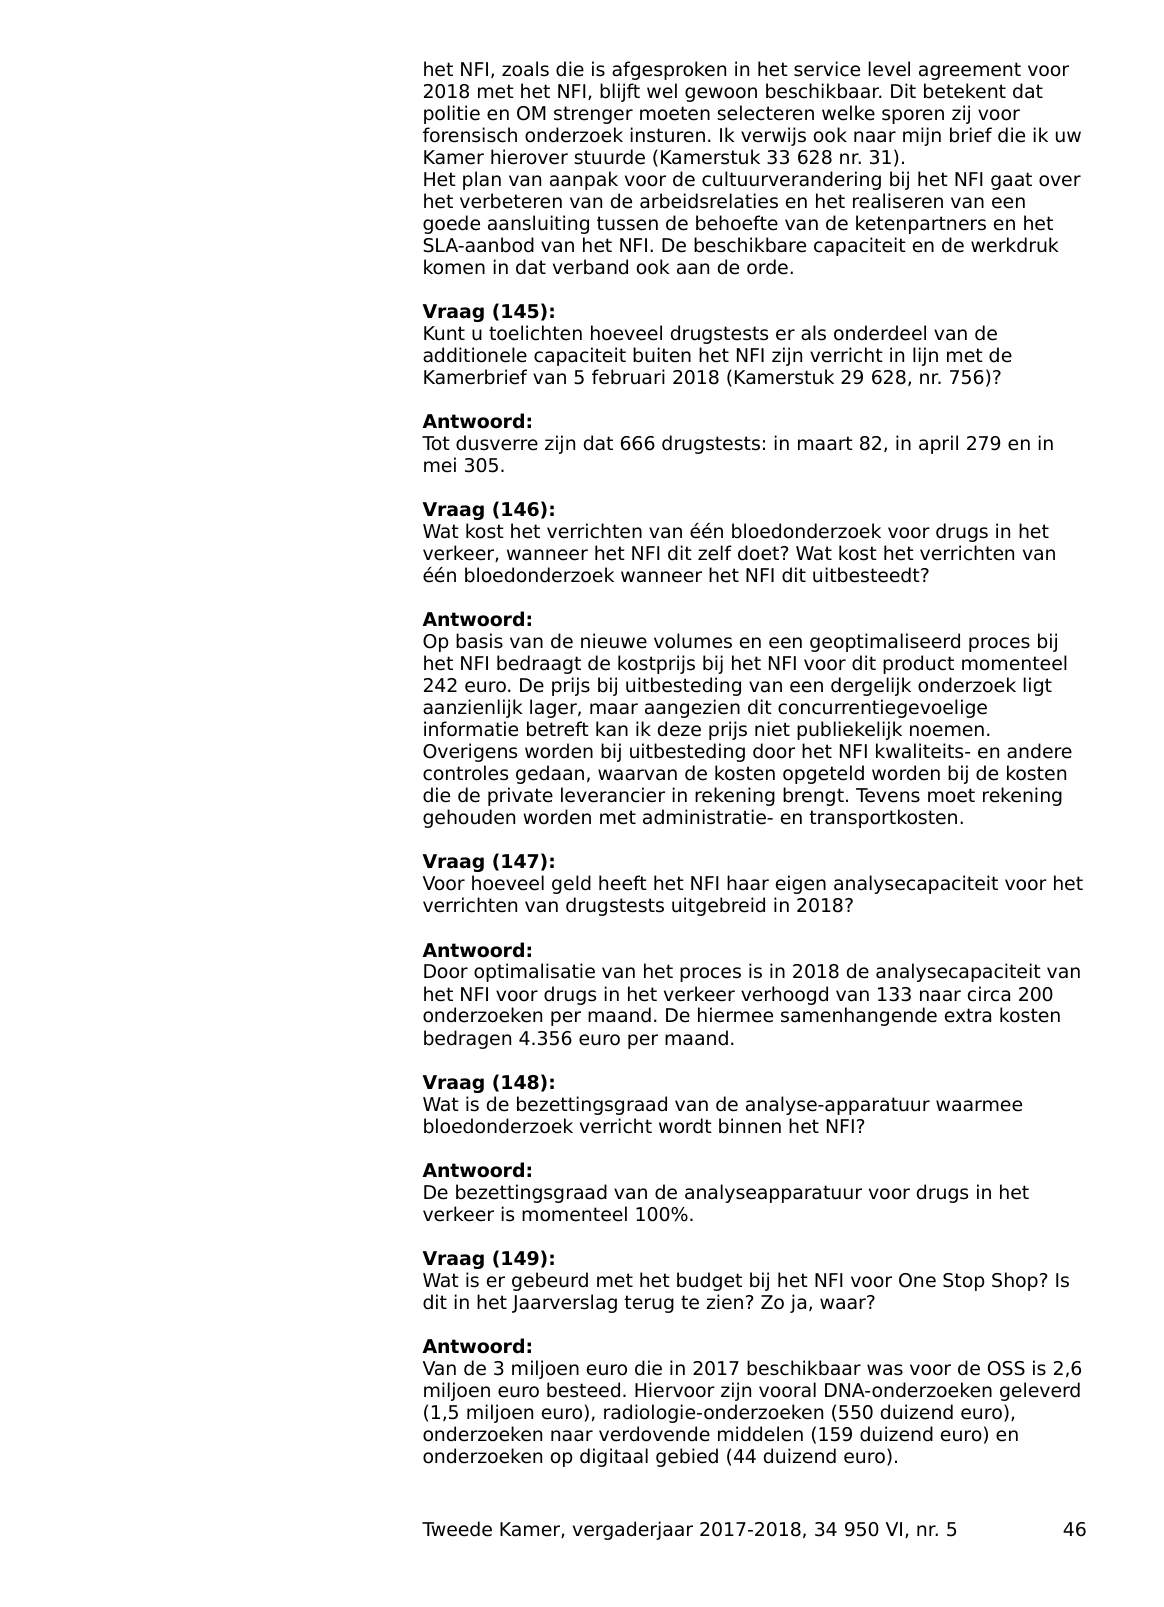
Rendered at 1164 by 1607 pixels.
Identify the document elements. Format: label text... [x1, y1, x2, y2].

text Vraag (148): [422, 1072, 1087, 1093]
text het NFI, zoals die is afgesproken in het service level agreement voor 2018 met het NFI, blijft wel gewoon beschikbaar. Dit betekent dat politie en OM strenger moeten selecteren welke sporen zij voor forensisch onderzoek insturen. Ik verwijs ook naar mijn brief die ik uw Kamer hierover stuurde (Kamerstuk 33 628 nr. 31). [422, 59, 1087, 169]
text Antwoord: [422, 1336, 1087, 1358]
text Kunt u toelichten hoeveel drugstests er als onderdeel van de additionele capaciteit buiten het NFI zijn verricht in lijn met de Kamerbrief van 5 februari 2018 (Kamerstuk 29 628, nr. 756)? [422, 323, 1087, 389]
text Antwoord: [422, 411, 1087, 433]
text Door optimalisatie van het proces is in 2018 de analysecapaciteit van het NFI voor drugs in het verkeer verhoogd van 133 naar circa 200 onderzoeken per maand. De hiermee samenhangende extra kosten bedragen 4.356 euro per maand. [422, 961, 1087, 1049]
text Vraag (146): [422, 499, 1087, 521]
text Antwoord: [422, 609, 1087, 631]
text Tot dusverre zijn dat 666 drugstests: in maart 82, in april 279 en in mei 305. [422, 433, 1087, 477]
text Op basis van de nieuwe volumes en een geoptimaliseerd proces bij het NFI bedraagt de kostprijs bij het NFI voor dit product momenteel 242 euro. De prijs bij uitbesteding van een dergelijk onderzoek ligt aanzienlijk lager, maar aangezien dit concurrentiegevoelige informatie betreft kan ik deze prijs niet publiekelijk noemen. Overigens worden bij uitbesteding door het NFI kwaliteits- en andere controles gedaan, waarvan de kosten opgeteld worden bij de kosten die de private leverancier in rekening brengt. Tevens moet rekening gehouden worden met administratie- en transportkosten. [422, 631, 1087, 829]
text Vraag (145): [422, 301, 1087, 323]
text Wat kost het verrichten van één bloedonderzoek voor drugs in het verkeer, wanneer het NFI dit zelf doet? Wat kost het verrichten van één bloedonderzoek wanneer het NFI dit uitbesteedt? [422, 521, 1087, 587]
text De bezettingsgraad van de analyseapparatuur voor drugs in het verkeer is momenteel 100%. [422, 1182, 1087, 1226]
text Wat is er gebeurd met het budget bij het NFI voor One Stop Shop? Is dit in het Jaarverslag terug te zien? Zo ja, waar? [422, 1270, 1087, 1314]
text Vraag (147): [422, 851, 1087, 873]
text Antwoord: [422, 1160, 1087, 1182]
text Van de 3 miljoen euro die in 2017 beschikbaar was voor de OSS is 2,6 miljoen euro besteed. Hiervoor zijn vooral DNA-onderzoeken geleverd (1,5 miljoen euro), radiologie-onderzoeken (550 duizend euro), onderzoeken naar verdovende middelen (159 duizend euro) en onderzoeken op digitaal gebied (44 duizend euro). [422, 1358, 1087, 1468]
text Wat is de bezettingsgraad van de analyse-apparatuur waarmee bloedonderzoek verricht wordt binnen het NFI? [422, 1093, 1087, 1137]
text Antwoord: [422, 939, 1087, 961]
text Vraag (149): [422, 1248, 1087, 1270]
text Voor hoeveel geld heeft het NFI haar eigen analysecapaciteit voor het verrichten van drugstests uitgebreid in 2018? [422, 873, 1087, 917]
text Het plan van aanpak voor de cultuurverandering bij het NFI gaat over het verbeteren van de arbeidsrelaties en het realiseren van een goede aansluiting tussen de behoefte van de ketenpartners en het SLA-aanbod van het NFI. De beschikbare capaciteit en de werkdruk komen in dat verband ook aan de orde. [422, 169, 1087, 279]
